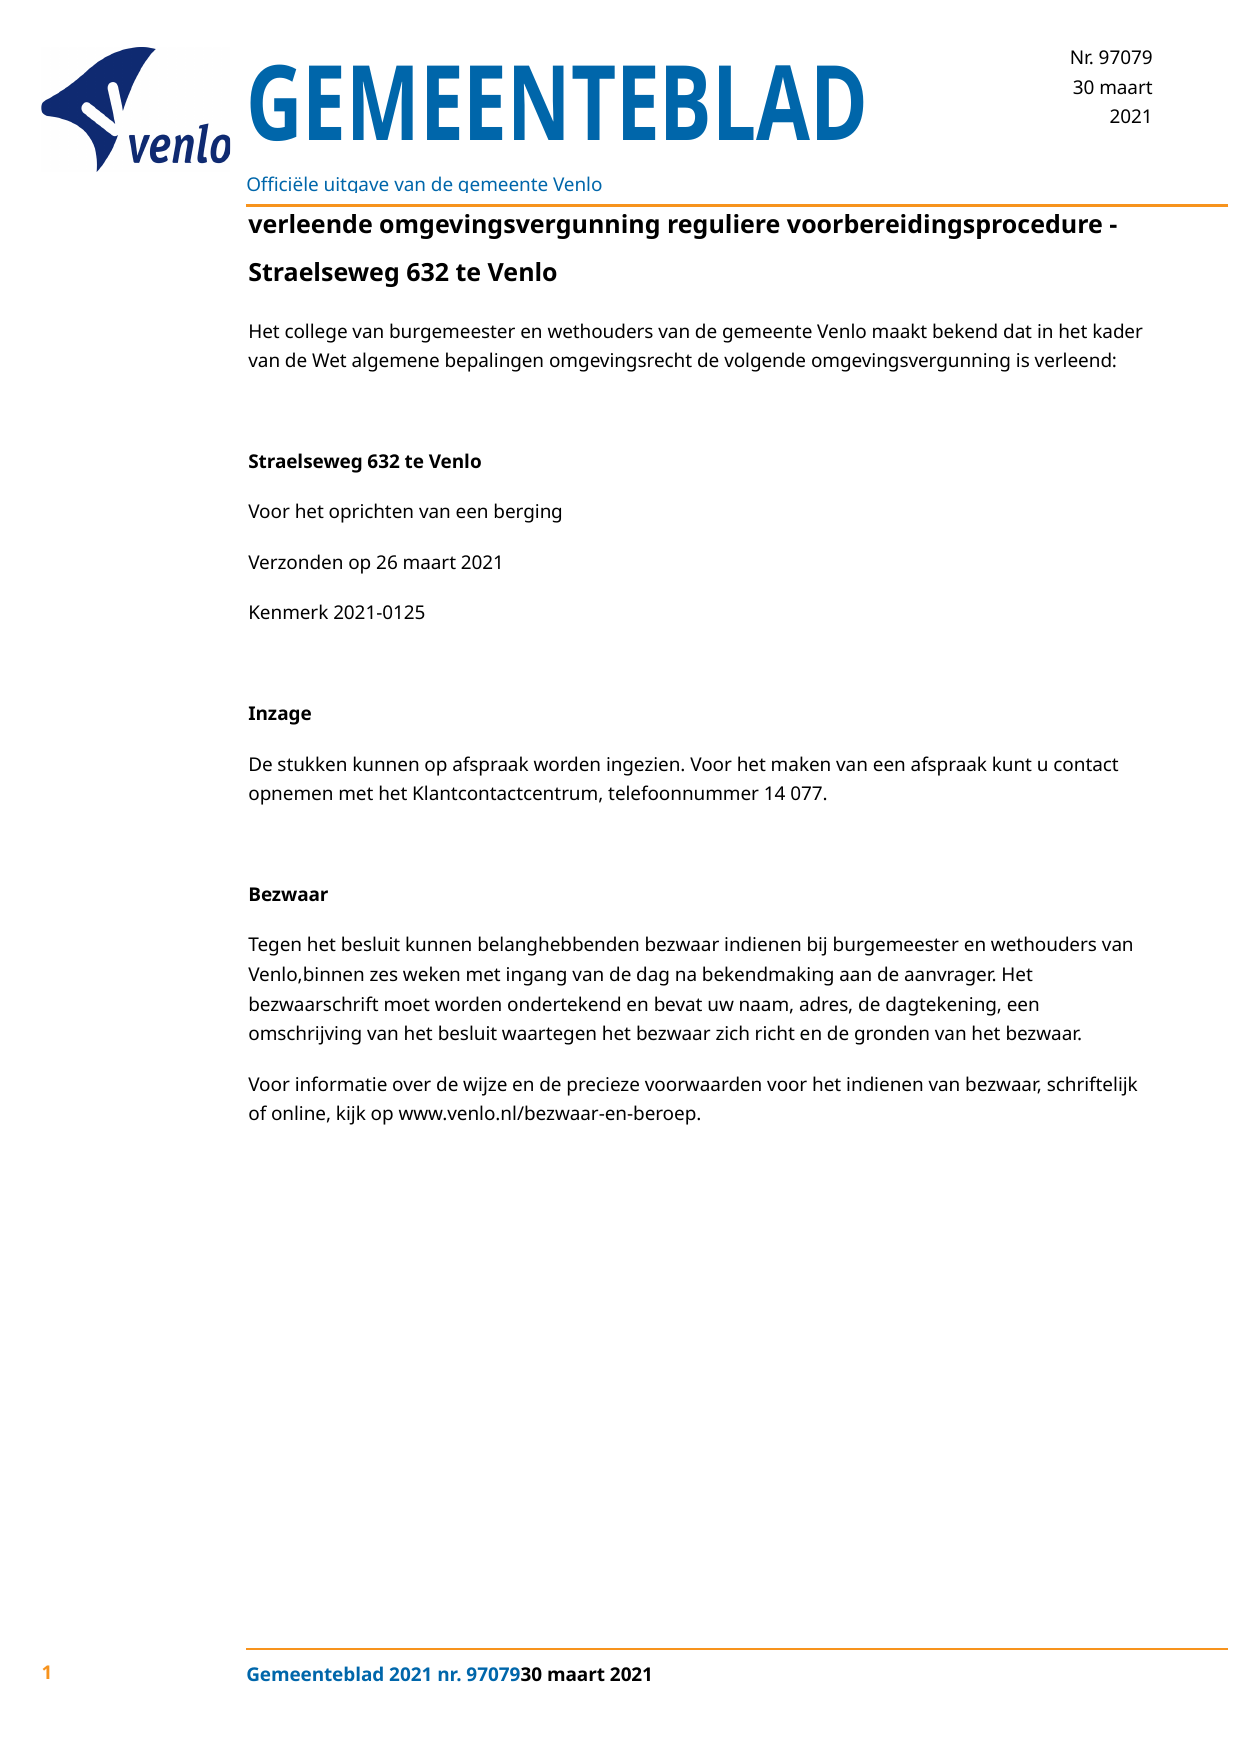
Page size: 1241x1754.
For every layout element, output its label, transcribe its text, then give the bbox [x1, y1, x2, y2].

text Bezwaar [248, 881, 1152, 907]
text Kenmerk 2021-0125 [248, 599, 1152, 625]
text De stukken kunnen op afspraak worden ingezien. Voor het maken van een afspraak kunt u contact opnemen met het Klantcontactcentrum, telefoonnummer 14 077. [248, 751, 1152, 806]
text Tegen het besluit kunnen belanghebbenden bezwaar indienen bij burgemeester en wethouders van Venlo,binnen zes weken met ingang van de dag na bekendmaking aan de aanvrager. Het bezwaarschrift moet worden ondertekend en bevat uw naam, adres, de dagtekening, een omschrijving van het besluit waartegen het bezwaar zich richt en de gronden van het bezwaar. [248, 932, 1152, 1046]
text verleende omgevingsvergunning reguliere voorbereidingsprocedure - Straelseweg 632 te Venlo [248, 207, 1152, 288]
text Straelseweg 632 te Venlo [248, 448, 1152, 474]
text Inzage [248, 700, 1152, 726]
picture [41, 47, 231, 172]
text Verzonden op 26 maart 2021 [248, 549, 1152, 575]
text Het college van burgemeester en wethouders van de gemeente Venlo maakt bekend dat in het kader van de Wet algemene bepalingen omgevingsrecht de volgende omgevingsvergunning is verleend: [248, 318, 1152, 373]
text Voor het oprichten van een berging [248, 499, 1152, 524]
text Voor informatie over de wijze en de precieze voorwaarden voor het indienen van bezwaar, schriftelijk of online, kijk op www.venlo.nl/bezwaar-en-beroep. [248, 1071, 1152, 1126]
